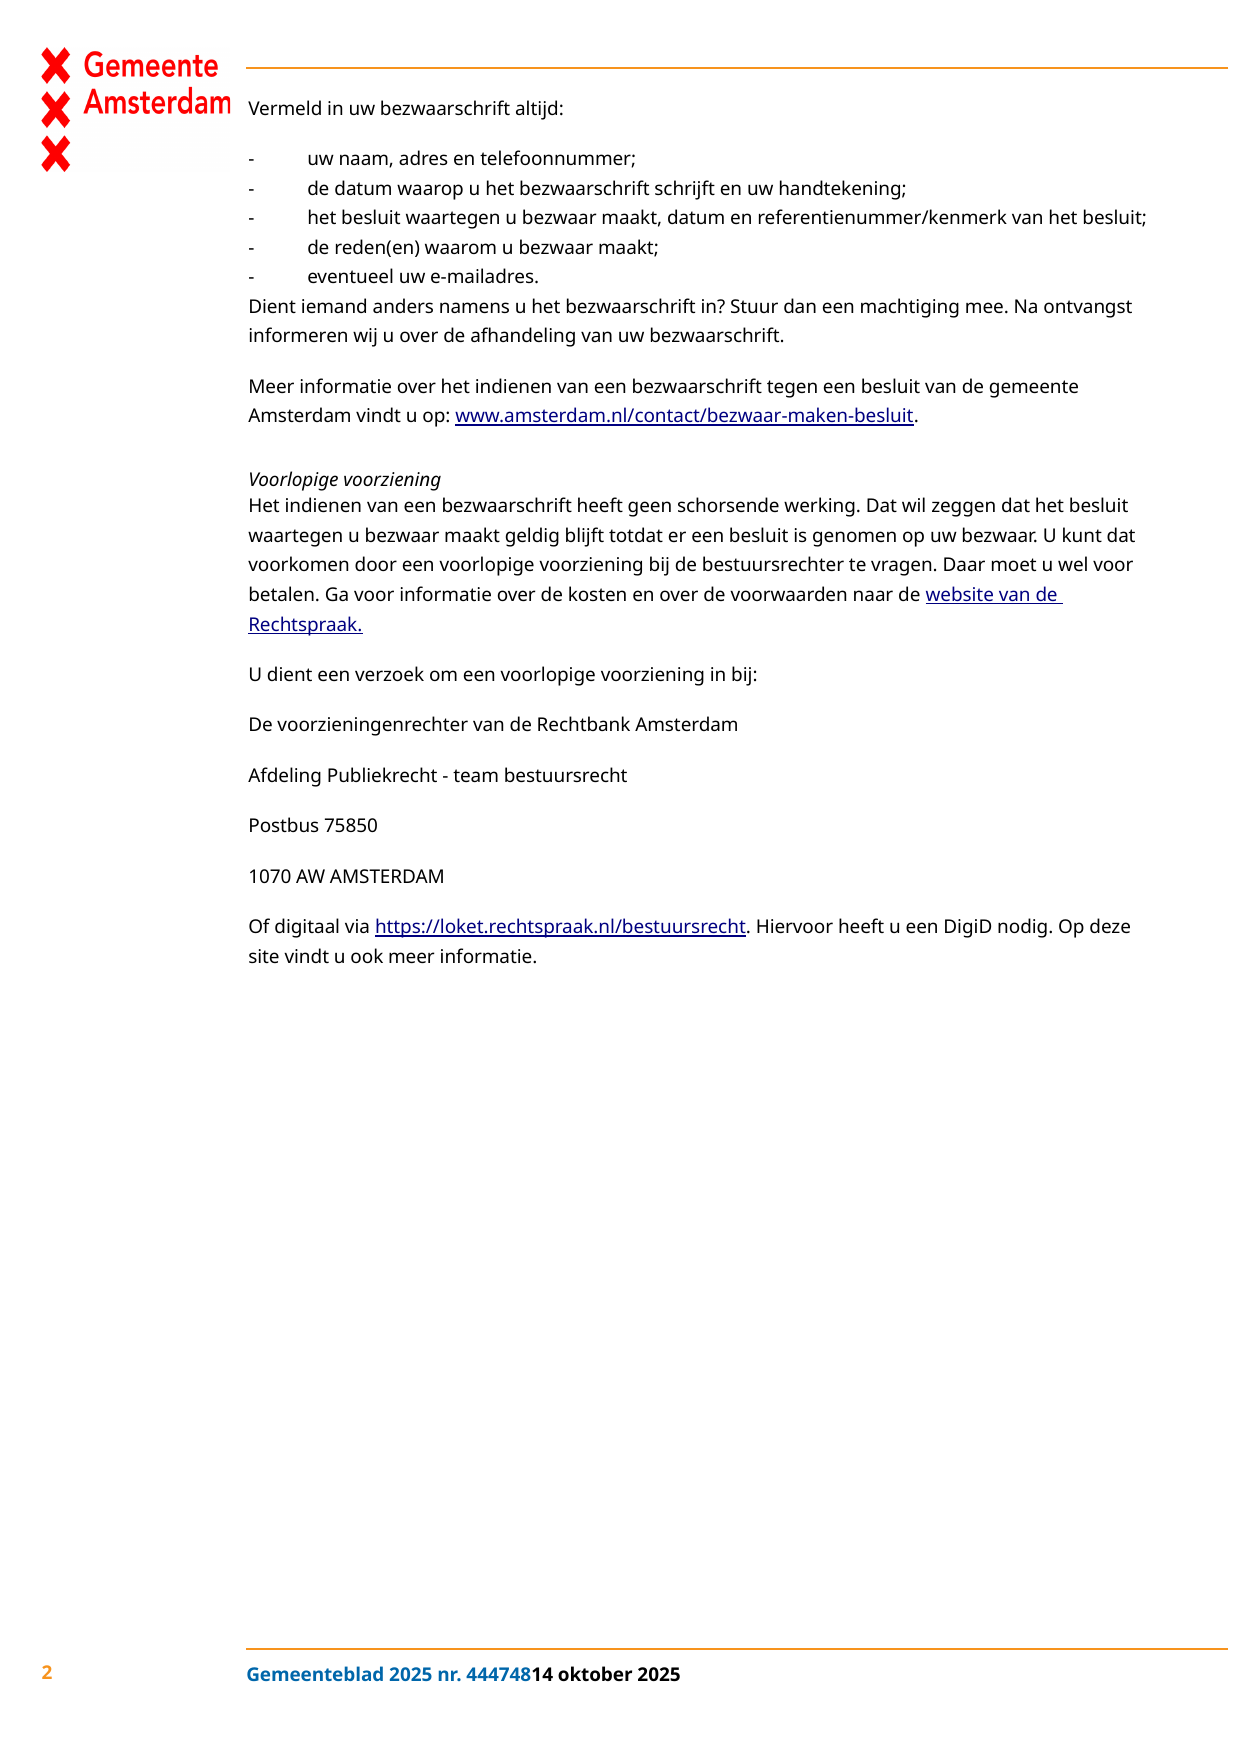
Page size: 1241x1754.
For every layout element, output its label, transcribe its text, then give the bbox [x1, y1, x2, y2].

text Meer informatie over het indienen van een bezwaarschrift tegen een besluit van de gemeente Amsterdam vindt u op: www.amsterdam.nl/contact/bezwaar-maken-besluit. [248, 373, 1152, 428]
text Het indienen van een bezwaarschrift heeft geen schorsende werking. Dat wil zeggen dat het besluit waartegen u bezwaar maakt geldig blijft totdat er een besluit is genomen op uw bezwaar. U kunt dat voorkomen door een voorlopige voorziening bij de bestuursrechter te vragen. Daar moet u wel voor betalen. Ga voor informatie over de kosten en over de voorwaarden naar de website van de Rechtspraak. [248, 492, 1152, 636]
picture [41, 47, 231, 172]
text Of digitaal via https://loket.rechtspraak.nl/bestuursrecht. Hiervoor heeft u een DigiD nodig. Op deze site vindt u ook meer informatie. [248, 913, 1152, 968]
list de reden(en) waarom u bezwaar maakt; [248, 234, 1152, 260]
text 1070 AW AMSTERDAM [248, 863, 1152, 888]
text U dient een verzoek om een voorlopige voorziening in bij: [248, 661, 1152, 687]
list eventueel uw e-mailadres. [248, 263, 1152, 289]
text Dient iemand anders namens u het bezwaarschrift in? Stuur dan een machtiging mee. Na ontvangst informeren wij u over de afhandeling van uw bezwaarschrift. [248, 293, 1152, 348]
text Postbus 75850 [248, 812, 1152, 838]
text Vermeld in uw bezwaarschrift altijd: [248, 95, 1152, 121]
list de datum waarop u het bezwaarschrift schrijft en uw handtekening; [248, 175, 1152, 201]
text De voorzieningenrechter van de Rechtbank Amsterdam [248, 712, 1152, 737]
text Voorlopige voorziening [248, 467, 1152, 492]
list het besluit waartegen u bezwaar maakt, datum en referentienummer/kenmerk van het besluit; [248, 204, 1152, 230]
text Afdeling Publiekrecht - team bestuursrecht [248, 762, 1152, 788]
list uw naam, adres en telefoonnummer; [248, 145, 1152, 171]
